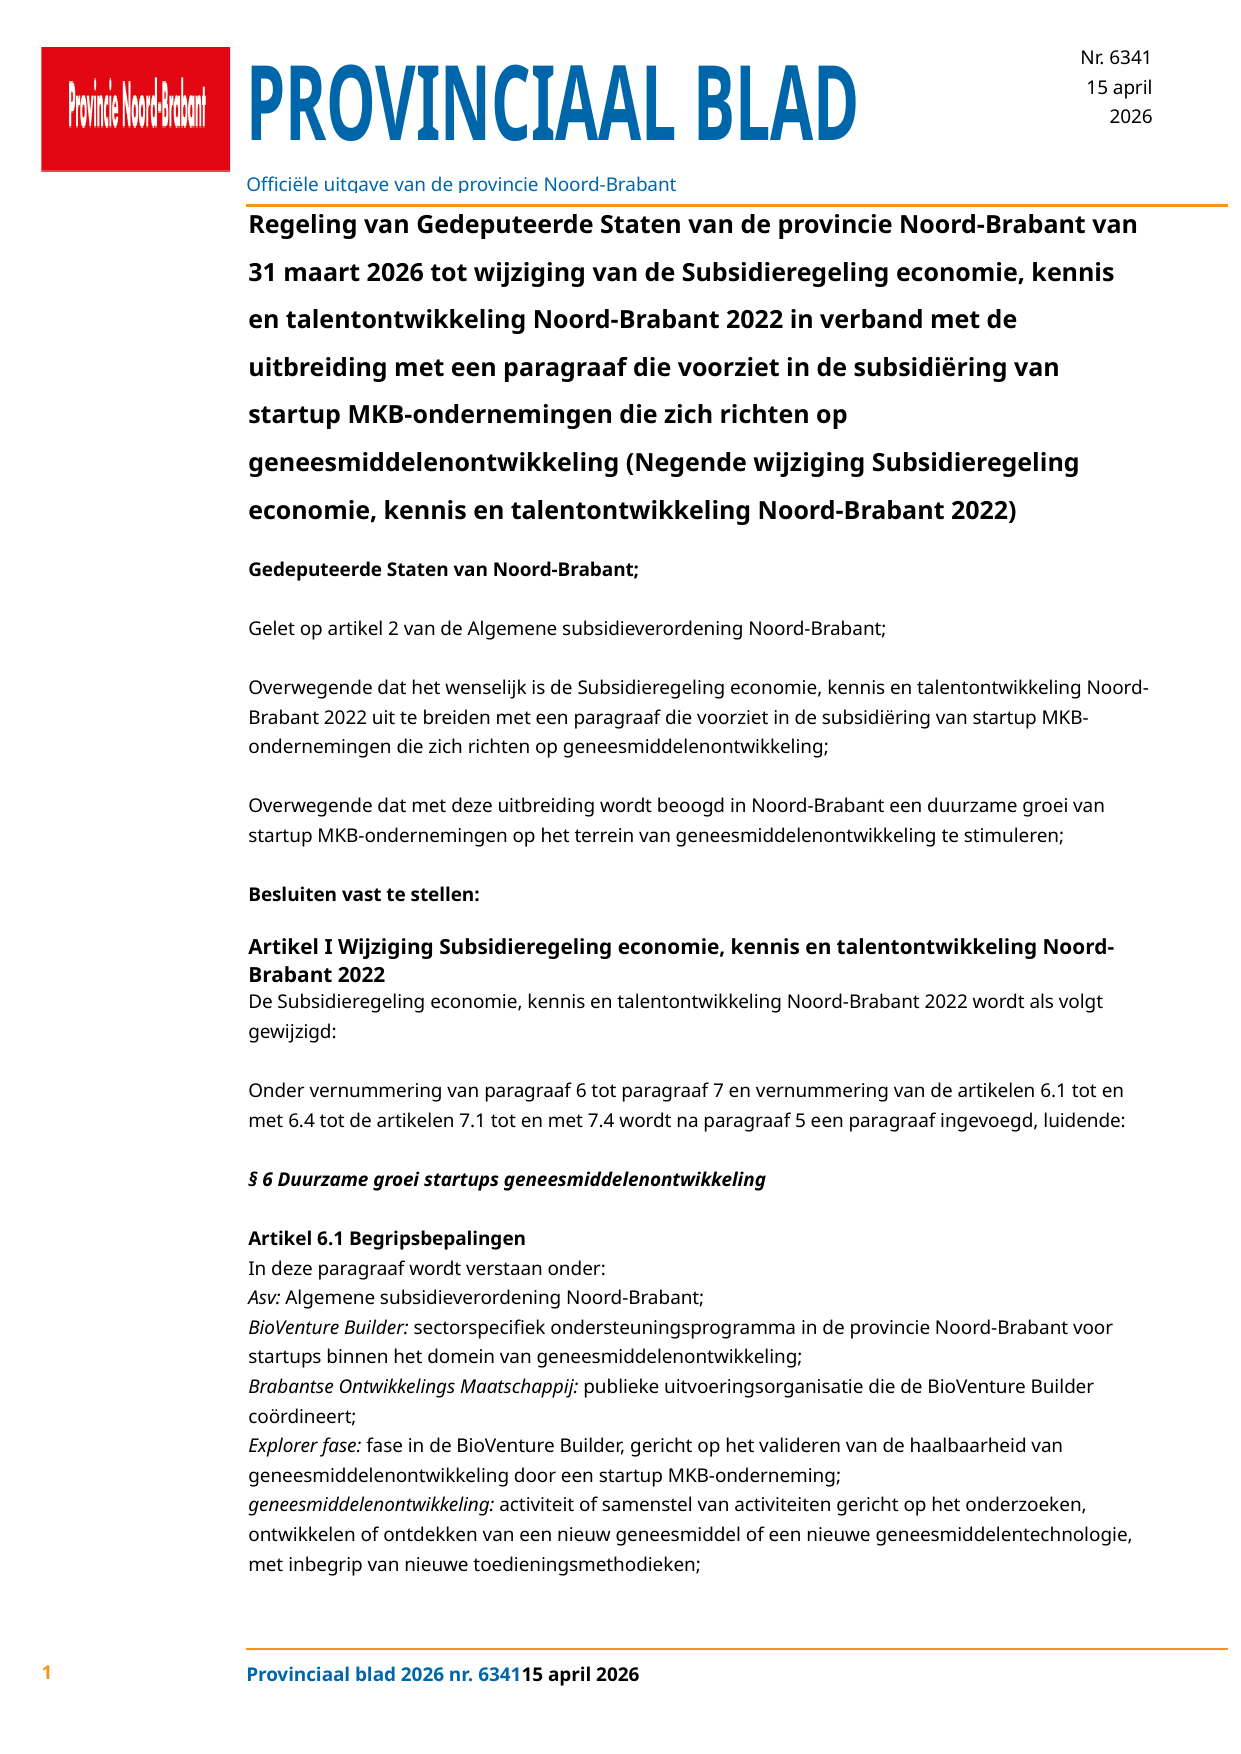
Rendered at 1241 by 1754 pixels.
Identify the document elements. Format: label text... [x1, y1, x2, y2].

text Asv: Algemene subsidieverordening Noord-Brabant; [248, 1284, 1152, 1310]
text BioVenture Builder: sectorspecifiek ondersteuningsprogramma in de provincie Noord-Brabant voor startups binnen het domein van geneesmiddelenontwikkeling; [248, 1314, 1152, 1369]
text Overwegende dat met deze uitbreiding wordt beoogd in Noord-Brabant een duurzame groei van startup MKB-ondernemingen op het terrein van geneesmiddelenontwikkeling te stimuleren; [248, 793, 1152, 848]
text Overwegende dat het wenselijk is de Subsidieregeling economie, kennis en talentontwikkeling Noord-Brabant 2022 uit te breiden met een paragraaf die voorziet in de subsidiëring van startup MKB-ondernemingen die zich richten op geneesmiddelenontwikkeling; [248, 674, 1152, 759]
text Gedeputeerde Staten van Noord-Brabant; [248, 556, 1152, 582]
text Besluiten vast te stellen: [248, 881, 1152, 907]
text Brabantse Ontwikkelings Maatschappij: publieke uitvoeringsorganisatie die de BioVenture Builder coördineert; [248, 1373, 1152, 1428]
text Artikel I Wijziging Subsidieregeling economie, kennis en talentontwikkeling Noord-Brabant 2022 [248, 932, 1152, 989]
text Artikel 6.1 Begripsbepalingen [248, 1225, 1152, 1251]
text In deze paragraaf wordt verstaan onder: [248, 1255, 1152, 1281]
picture [41, 47, 231, 172]
text Explorer fase: fase in de BioVenture Builder, gericht op het valideren van de haalbaarheid van geneesmiddelenontwikkeling door een startup MKB-onderneming; [248, 1432, 1152, 1488]
text Regeling van Gedeputeerde Staten van de provincie Noord-Brabant van 31 maart 2026 tot wijziging van de Subsidieregeling economie, kennis en talentontwikkeling Noord-Brabant 2022 in verband met de uitbreiding met een paragraaf die voorziet in de subsidiëring van startup MKB-ondernemingen die zich richten op geneesmiddelenontwikkeling (Negende wijziging Subsidieregeling economie, kennis en talentontwikkeling Noord-Brabant 2022) [248, 207, 1152, 526]
text Gelet op artikel 2 van de Algemene subsidieverordening Noord-Brabant; [248, 615, 1152, 641]
text § 6 Duurzame groei startups geneesmiddelenontwikkeling [248, 1166, 1152, 1192]
text Onder vernummering van paragraaf 6 tot paragraaf 7 en vernummering van de artikelen 6.1 tot en met 6.4 tot de artikelen 7.1 tot en met 7.4 wordt na paragraaf 5 een paragraaf ingevoegd, luidende: [248, 1077, 1152, 1133]
text geneesmiddelenontwikkeling: activiteit of samenstel van activiteiten gericht op het onderzoeken, ontwikkelen of ontdekken van een nieuw geneesmiddel of een nieuwe geneesmiddelentechnologie, met inbegrip van nieuwe toedieningsmethodieken; [248, 1492, 1152, 1576]
text De Subsidieregeling economie, kennis en talentontwikkeling Noord-Brabant 2022 wordt als volgt gewijzigd: [248, 989, 1152, 1044]
